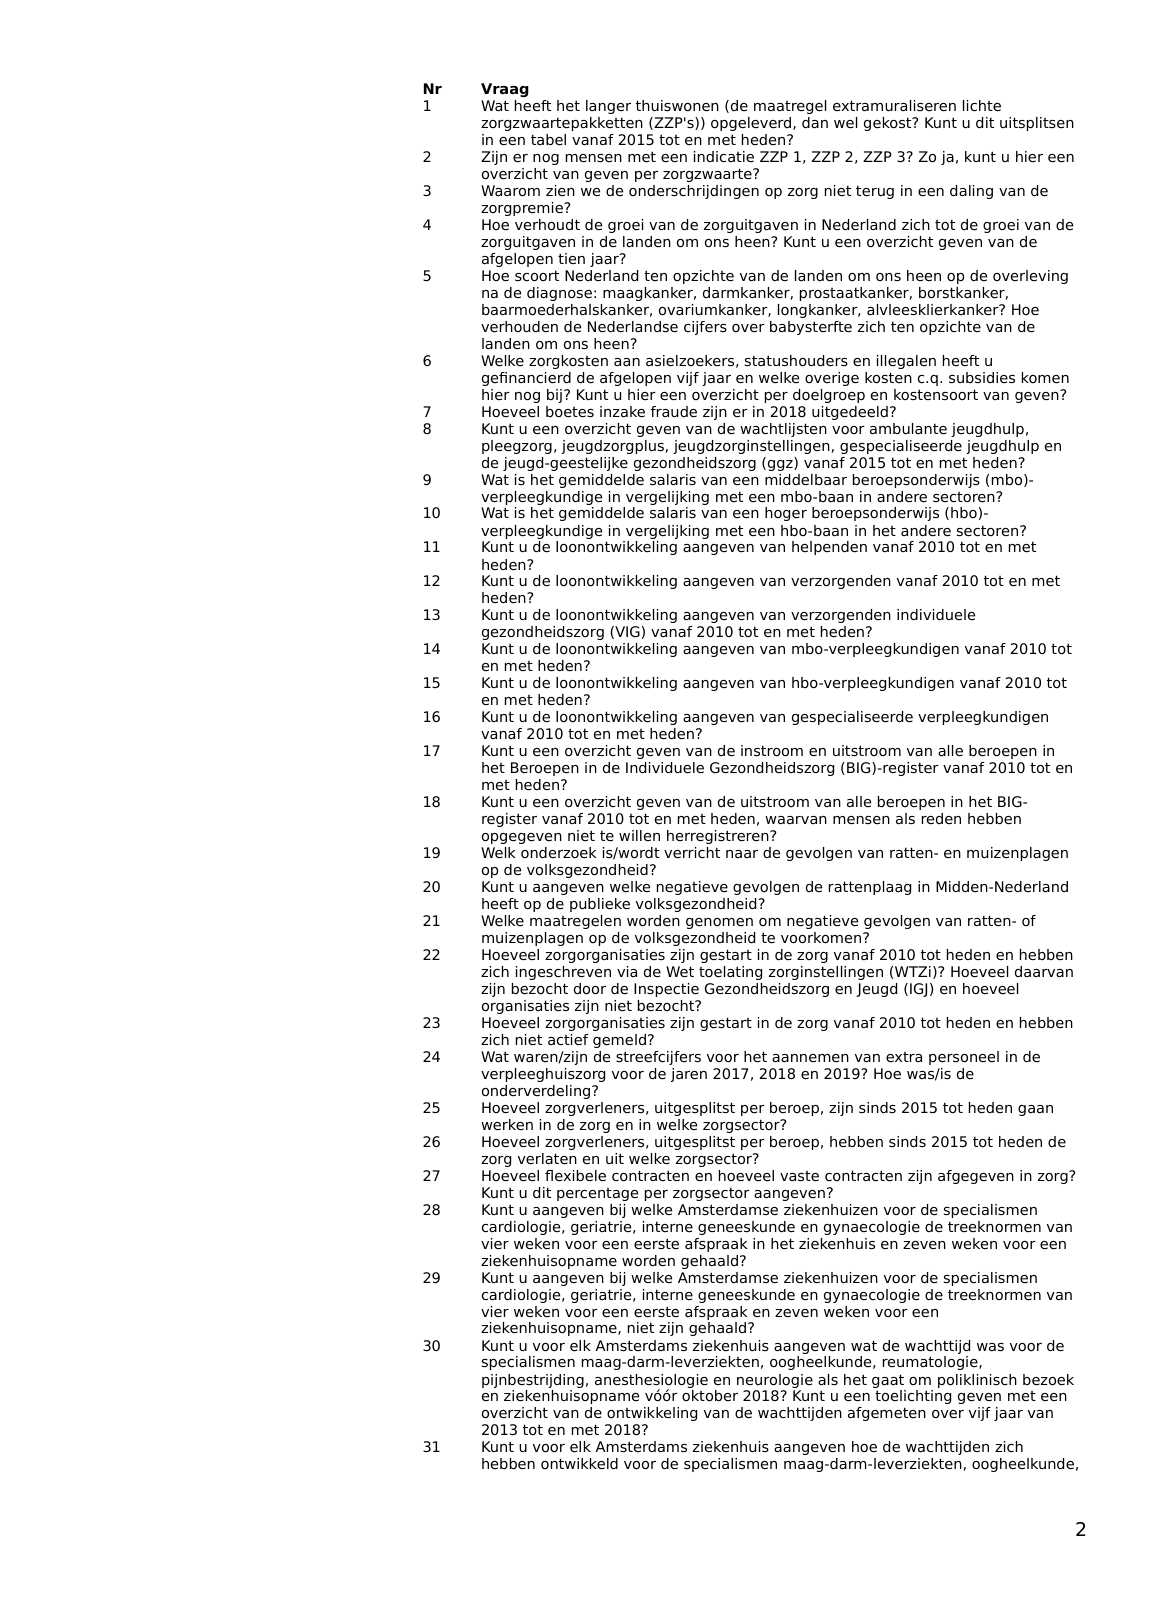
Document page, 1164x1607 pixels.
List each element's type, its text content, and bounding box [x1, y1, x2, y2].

table_cell 16 [422, 709, 475, 743]
table_cell Wat is het gemiddelde salaris van een hoger beroepsonderwijs (hbo)-verpleegkundige in vergelijking met een hbo-baan in het andere sectoren? [475, 505, 1087, 539]
table_cell 1 [422, 98, 475, 149]
table_cell 29 [422, 1270, 475, 1337]
table_header Vraag [475, 81, 1087, 98]
table_cell Kunt u de loonontwikkeling aangeven van verzorgenden vanaf 2010 tot en met heden? [475, 573, 1087, 607]
table_cell 30 [422, 1338, 475, 1439]
table_cell Hoe verhoudt de groei van de zorguitgaven in Nederland zich tot de groei van de zorguitgaven in de landen om ons heen? Kunt u een overzicht geven van de afgelopen tien jaar? [475, 217, 1087, 268]
table_cell Hoeveel boetes inzake fraude zijn er in 2018 uitgedeeld? [475, 404, 1087, 421]
table_cell Hoeveel zorgorganisaties zijn gestart in de zorg vanaf 2010 tot heden en hebben zich ingeschreven via de Wet toelating zorginstellingen (WTZi)? Hoeveel daarvan zijn bezocht door de Inspectie Gezondheidszorg en Jeugd (IGJ) en hoeveel organisaties zijn niet bezocht? [475, 947, 1087, 1015]
table_cell Kunt u aangeven bij welke Amsterdamse ziekenhuizen voor de specialismen cardiologie, geriatrie, interne geneeskunde en gynaecologie de treeknormen van vier weken voor een eerste afspraak in het ziekenhuis en zeven weken voor een ziekenhuisopname worden gehaald? [475, 1202, 1087, 1269]
table_cell 6 [422, 353, 475, 403]
table_cell Kunt u de loonontwikkeling aangeven van mbo-verpleegkundigen vanaf 2010 tot en met heden? [475, 641, 1087, 675]
table_cell Kunt u aangeven bij welke Amsterdamse ziekenhuizen voor de specialismen cardiologie, geriatrie, interne geneeskunde en gynaecologie de treeknormen van vier weken voor een eerste afspraak en zeven weken voor een ziekenhuisopname, niet zijn gehaald? [475, 1270, 1087, 1337]
table_cell 31 [422, 1439, 475, 1473]
table_cell 26 [422, 1134, 475, 1168]
table_cell Kunt u de loonontwikkeling aangeven van helpenden vanaf 2010 tot en met heden? [475, 539, 1087, 573]
table_cell 21 [422, 913, 475, 947]
table_cell Kunt u een overzicht geven van de uitstroom van alle beroepen in het BIG-register vanaf 2010 tot en met heden, waarvan mensen als reden hebben opgegeven niet te willen herregistreren? [475, 794, 1087, 845]
table_cell 2 [422, 149, 475, 183]
table_cell 13 [422, 607, 475, 641]
table_cell 10 [422, 505, 475, 539]
table_cell Welk onderzoek is/wordt verricht naar de gevolgen van ratten- en muizenplagen op de volksgezondheid? [475, 845, 1087, 879]
table_cell 28 [422, 1202, 475, 1269]
table_cell Hoe scoort Nederland ten opzichte van de landen om ons heen op de overleving na de diagnose: maagkanker, darmkanker, prostaatkanker, borstkanker, baarmoederhalskanker, ovariumkanker, longkanker, alvleesklierkanker? Hoe verhouden de Nederlandse cijfers over babysterfte zich ten opzichte van de landen om ons heen? [475, 268, 1087, 353]
table_cell 18 [422, 794, 475, 845]
table_cell 24 [422, 1049, 475, 1100]
table_cell Kunt u aangeven welke negatieve gevolgen de rattenplaag in Midden-Nederland heeft op de publieke volksgezondheid? [475, 879, 1087, 913]
table_cell 27 [422, 1168, 475, 1202]
table_cell Kunt u een overzicht geven van de wachtlijsten voor ambulante jeugdhulp, pleegzorg, jeugdzorgplus, jeugdzorginstellingen, gespecialiseerde jeugdhulp en de jeugd-geestelijke gezondheidszorg (ggz) vanaf 2015 tot en met heden? [475, 421, 1087, 471]
table_header Nr [422, 81, 475, 98]
table_cell 22 [422, 947, 475, 1015]
table_cell 9 [422, 471, 475, 505]
table_cell Wat waren/zijn de streefcijfers voor het aannemen van extra personeel in de verpleeghuiszorg voor de jaren 2017, 2018 en 2019? Hoe was/is de onderverdeling? [475, 1049, 1087, 1100]
table_cell Kunt u voor elk Amsterdams ziekenhuis aangeven wat de wachttijd was voor de specialismen maag-darm-leverziekten, oogheelkunde, reumatologie, pijnbestrijding, anesthesiologie en neurologie als het gaat om poliklinisch bezoek en ziekenhuisopname vóór oktober 2018? Kunt u een toelichting geven met een overzicht van de ontwikkeling van de wachttijden afgemeten over vijf jaar van 2013 tot en met 2018? [475, 1338, 1087, 1439]
table_cell Welke maatregelen worden genomen om negatieve gevolgen van ratten- of muizenplagen op de volksgezondheid te voorkomen? [475, 913, 1087, 947]
table_cell Hoeveel zorgorganisaties zijn gestart in de zorg vanaf 2010 tot heden en hebben zich niet actief gemeld? [475, 1015, 1087, 1049]
table_cell 3 [422, 183, 475, 217]
table_cell 11 [422, 539, 475, 573]
table_cell Wat heeft het langer thuiswonen (de maatregel extramuraliseren lichte zorgzwaartepakketten (ZZP's)) opgeleverd, dan wel gekost? Kunt u dit uitsplitsen in een tabel vanaf 2015 tot en met heden? [475, 98, 1087, 149]
table_cell 15 [422, 675, 475, 709]
table_cell 19 [422, 845, 475, 879]
table_cell Wat is het gemiddelde salaris van een middelbaar beroepsonderwijs (mbo)-verpleegkundige in vergelijking met een mbo-baan in andere sectoren? [475, 471, 1087, 505]
table_cell Kunt u de loonontwikkeling aangeven van gespecialiseerde verpleegkundigen vanaf 2010 tot en met heden? [475, 709, 1087, 743]
table_cell Hoeveel zorgverleners, uitgesplitst per beroep, hebben sinds 2015 tot heden de zorg verlaten en uit welke zorgsector? [475, 1134, 1087, 1168]
table_cell Kunt u een overzicht geven van de instroom en uitstroom van alle beroepen in het Beroepen in de Individuele Gezondheidszorg (BIG)-register vanaf 2010 tot en met heden? [475, 743, 1087, 794]
table_cell Zijn er nog mensen met een indicatie ZZP 1, ZZP 2, ZZP 3? Zo ja, kunt u hier een overzicht van geven per zorgzwaarte? [475, 149, 1087, 183]
table_cell 20 [422, 879, 475, 913]
table_cell Kunt u de loonontwikkeling aangeven van hbo-verpleegkundigen vanaf 2010 tot en met heden? [475, 675, 1087, 709]
table_cell 17 [422, 743, 475, 794]
table_cell 12 [422, 573, 475, 607]
table_cell Hoeveel zorgverleners, uitgesplitst per beroep, zijn sinds 2015 tot heden gaan werken in de zorg en in welke zorgsector? [475, 1100, 1087, 1134]
table_cell 8 [422, 421, 475, 471]
table_cell 14 [422, 641, 475, 675]
table_cell Waarom zien we de onderschrijdingen op zorg niet terug in een daling van de zorgpremie? [475, 183, 1087, 217]
table_cell 4 [422, 217, 475, 268]
table_cell 25 [422, 1100, 475, 1134]
table_cell Kunt u de loonontwikkeling aangeven van verzorgenden individuele gezondheidszorg (VIG) vanaf 2010 tot en met heden? [475, 607, 1087, 641]
table_cell 23 [422, 1015, 475, 1049]
table_cell 5 [422, 268, 475, 353]
table_cell Welke zorgkosten aan asielzoekers, statushouders en illegalen heeft u gefinancierd de afgelopen vijf jaar en welke overige kosten c.q. subsidies komen hier nog bij? Kunt u hier een overzicht per doelgroep en kostensoort van geven? [475, 353, 1087, 403]
table_cell Hoeveel flexibele contracten en hoeveel vaste contracten zijn afgegeven in zorg? Kunt u dit percentage per zorgsector aangeven? [475, 1168, 1087, 1202]
table_cell 7 [422, 404, 475, 421]
table_cell Kunt u voor elk Amsterdams ziekenhuis aangeven hoe de wachttijden zich hebben ontwikkeld voor de specialismen maag-darm-leverziekten, oogheelkunde, [475, 1439, 1087, 1473]
